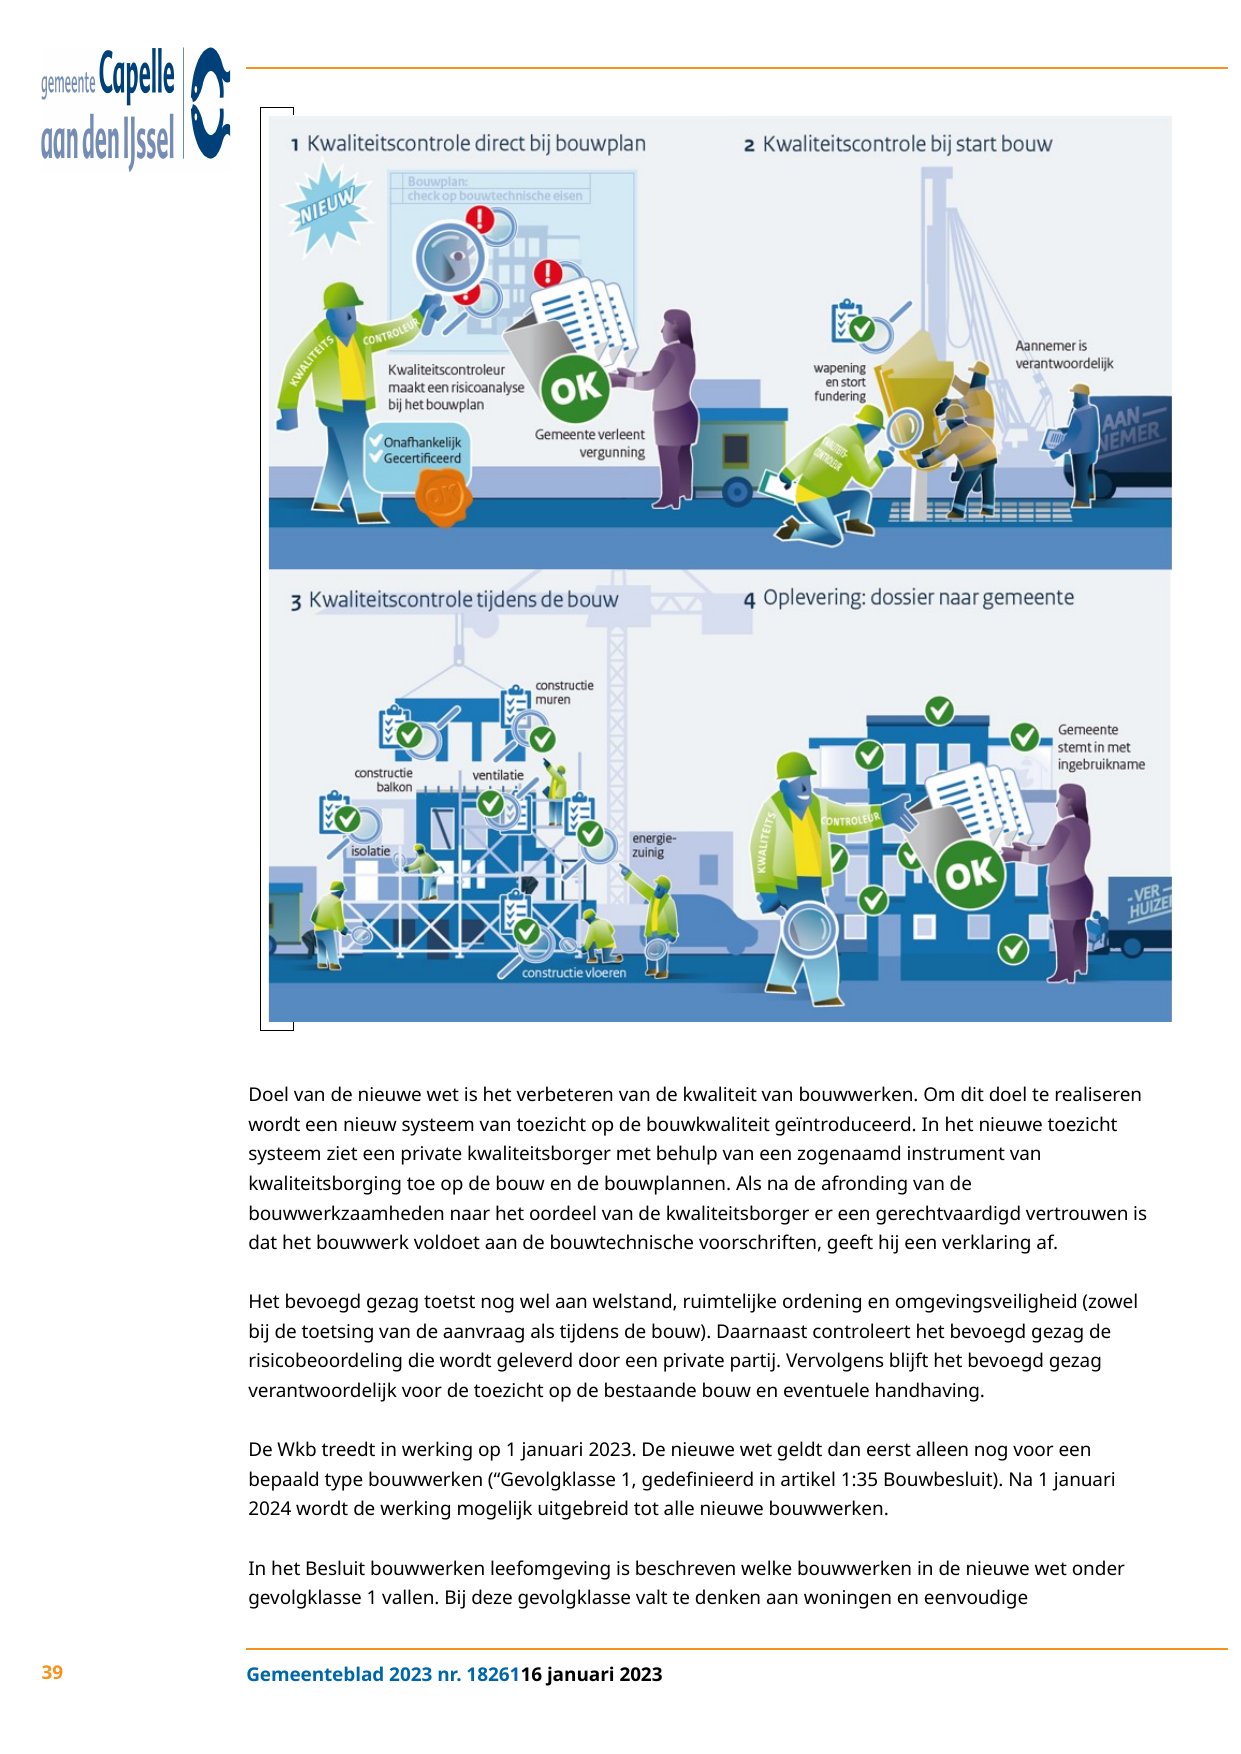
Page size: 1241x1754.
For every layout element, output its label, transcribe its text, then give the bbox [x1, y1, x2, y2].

text Doel van de nieuwe wet is het verbeteren van de kwaliteit van bouwwerken. Om dit doel te realiseren wordt een nieuw systeem van toezicht op de bouwkwaliteit geïntroduceerd. In het nieuwe toezicht systeem ziet een private kwaliteitsborger met behulp van een zogenaamd instrument van kwaliteitsborging toe op de bouw en de bouwplannen. Als na de afronding van de bouwwerkzaamheden naar het oordeel van de kwaliteitsborger er een gerechtvaardigd vertrouwen is dat het bouwwerk voldoet aan de bouwtechnische voorschriften, geeft hij een verklaring af. [248, 1081, 1152, 1255]
text De Wkb treedt in werking op 1 januari 2023. De nieuwe wet geldt dan eerst alleen nog voor een bepaald type bouwwerken (“Gevolgklasse 1, gedefinieerd in artikel 1:35 Bouwbesluit). Na 1 januari 2024 wordt de werking mogelijk uitgebreid tot alle nieuwe bouwwerken. [248, 1436, 1152, 1521]
text In het Besluit bouwwerken leefomgeving is beschreven welke bouwwerken in de nieuwe wet onder gevolgklasse 1 vallen. Bij deze gevolgklasse valt te denken aan woningen en eenvoudige [248, 1555, 1152, 1610]
picture [41, 47, 231, 172]
text Het bevoegd gezag toetst nog wel aan welstand, ruimtelijke ordening en omgevingsveiligheid (zowel bij de toetsing van de aanvraag als tijdens de bouw). Daarnaast controleert het bevoegd gezag de risicobeoordeling die wordt geleverd door een private partij. Vervolgens blijft het bevoegd gezag verantwoordelijk voor de toezicht op de bestaande bouw en eventuele handhaving. [248, 1288, 1152, 1403]
picture [268, 115, 1173, 1022]
